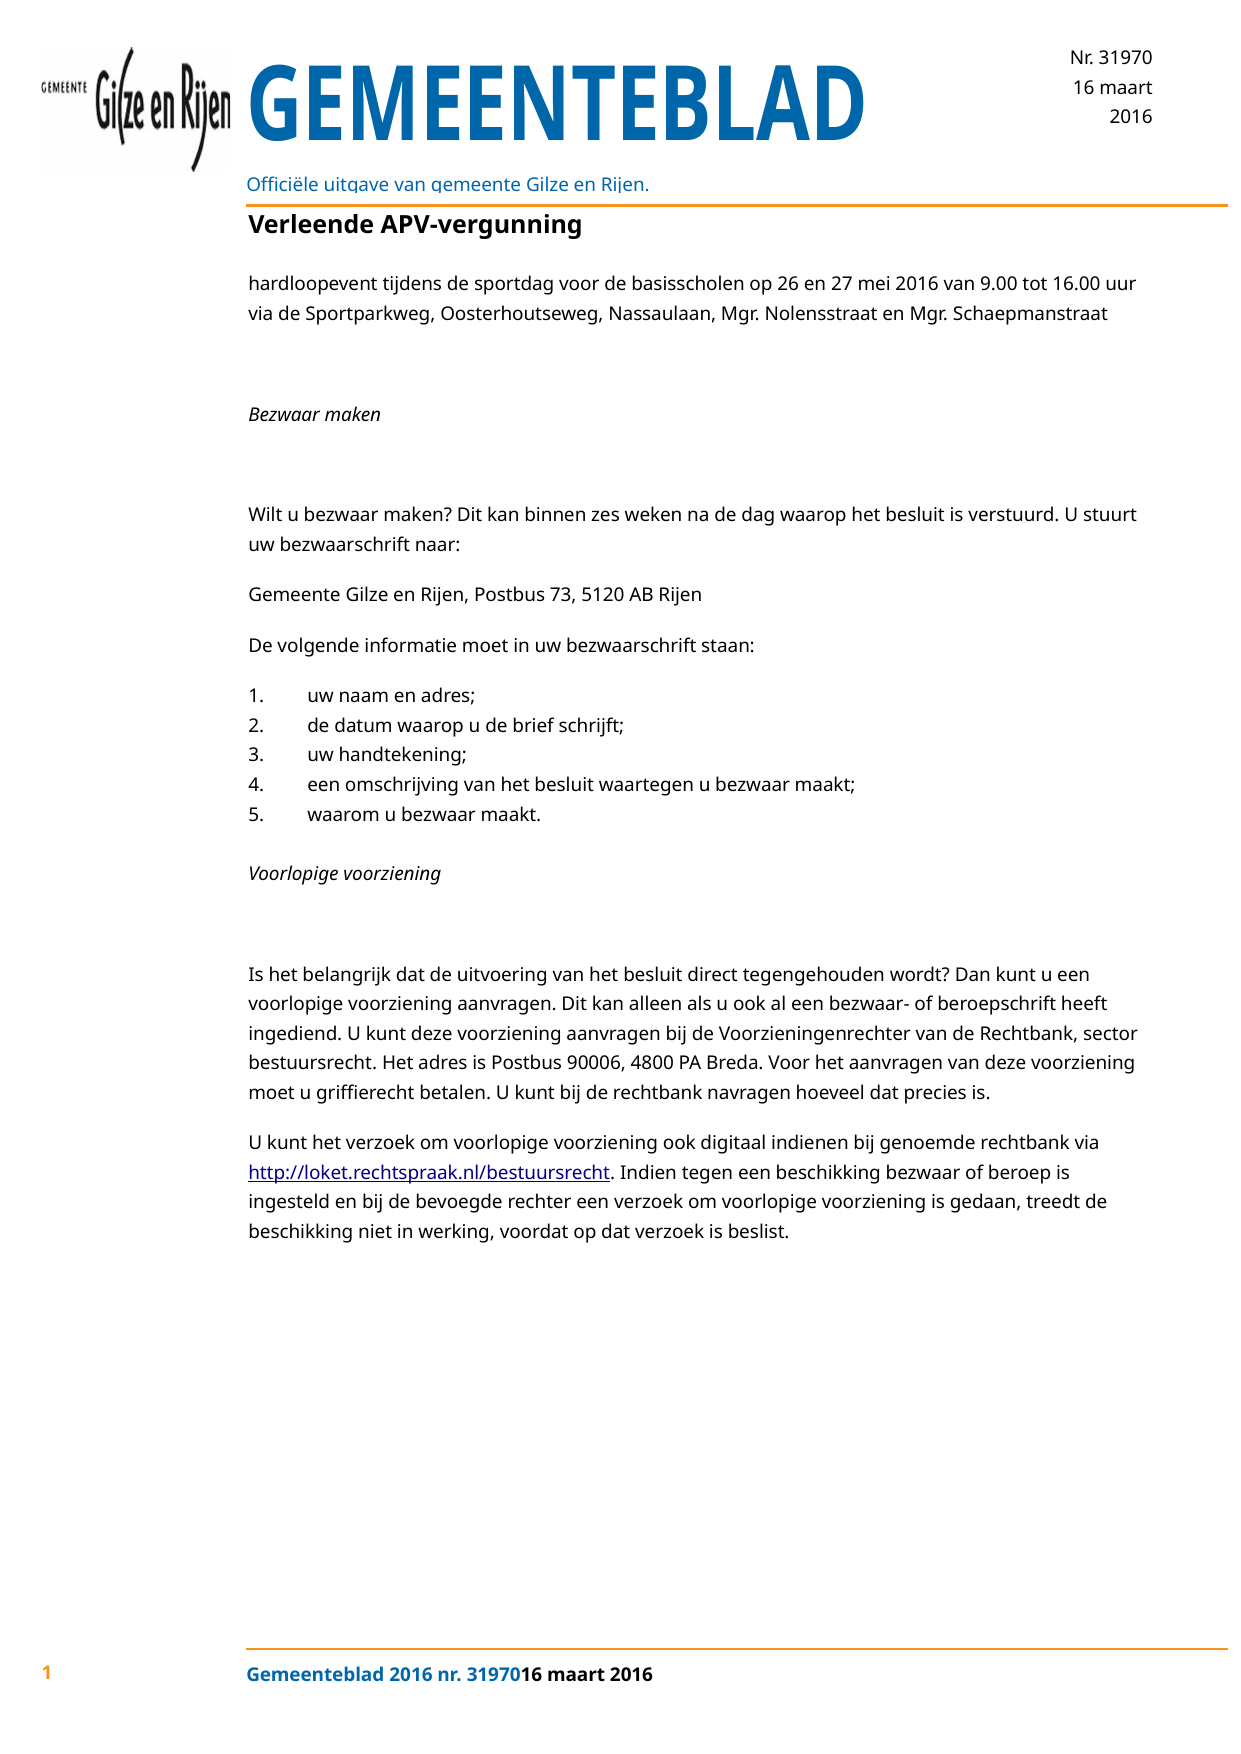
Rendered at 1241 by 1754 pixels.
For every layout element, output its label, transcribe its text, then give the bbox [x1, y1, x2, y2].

list waarom u bezwaar maakt. [248, 801, 1152, 826]
text Is het belangrijk dat de uitvoering van het besluit direct tegengehouden wordt? Dan kunt u een voorlopige voorziening aanvragen. Dit kan alleen als u ook al een bezwaar- of beroepschrift heeft ingediend. U kunt deze voorziening aanvragen bij de Voorzieningenrechter van de Rechtbank, sector bestuursrecht. Het adres is Postbus 90006, 4800 PA Breda. Voor het aanvragen van deze voorziening moet u griffierecht betalen. U kunt bij de rechtbank navragen hoeveel dat precies is. [248, 961, 1152, 1105]
text Voorlopige voorziening [248, 860, 1152, 886]
text U kunt het verzoek om voorlopige voorziening ook digitaal indienen bij genoemde rechtbank via http://loket.rechtspraak.nl/bestuursrecht. Indien tegen een beschikking bezwaar of beroep is ingesteld en bij de bevoegde rechter een verzoek om voorlopige voorziening is gedaan, treedt de beschikking niet in werking, voordat op dat verzoek is beslist. [248, 1129, 1152, 1244]
text Bezwaar maken [248, 401, 1152, 426]
text Gemeente Gilze en Rijen, Postbus 73, 5120 AB Rijen [248, 582, 1152, 607]
text Wilt u bezwaar maken? Dit kan binnen zes weken na de dag waarop het besluit is verstuurd. U stuurt uw bezwaarschrift naar: [248, 502, 1152, 557]
list de datum waarop u de brief schrijft; [248, 712, 1152, 738]
list een omschrijving van het besluit waartegen u bezwaar maakt; [248, 771, 1152, 797]
text hardloopevent tijdens de sportdag voor de basisscholen op 26 en 27 mei 2016 van 9.00 tot 16.00 uur via de Sportparkweg, Oosterhoutseweg, Nassaulaan, Mgr. Nolensstraat en Mgr. Schaepmanstraat [248, 270, 1152, 326]
list uw naam en adres; [248, 682, 1152, 708]
text De volgende informatie moet in uw bezwaarschrift staan: [248, 632, 1152, 658]
list uw handtekening; [248, 742, 1152, 767]
text Verleende APV-vergunning [248, 207, 1152, 241]
picture [41, 47, 231, 172]
